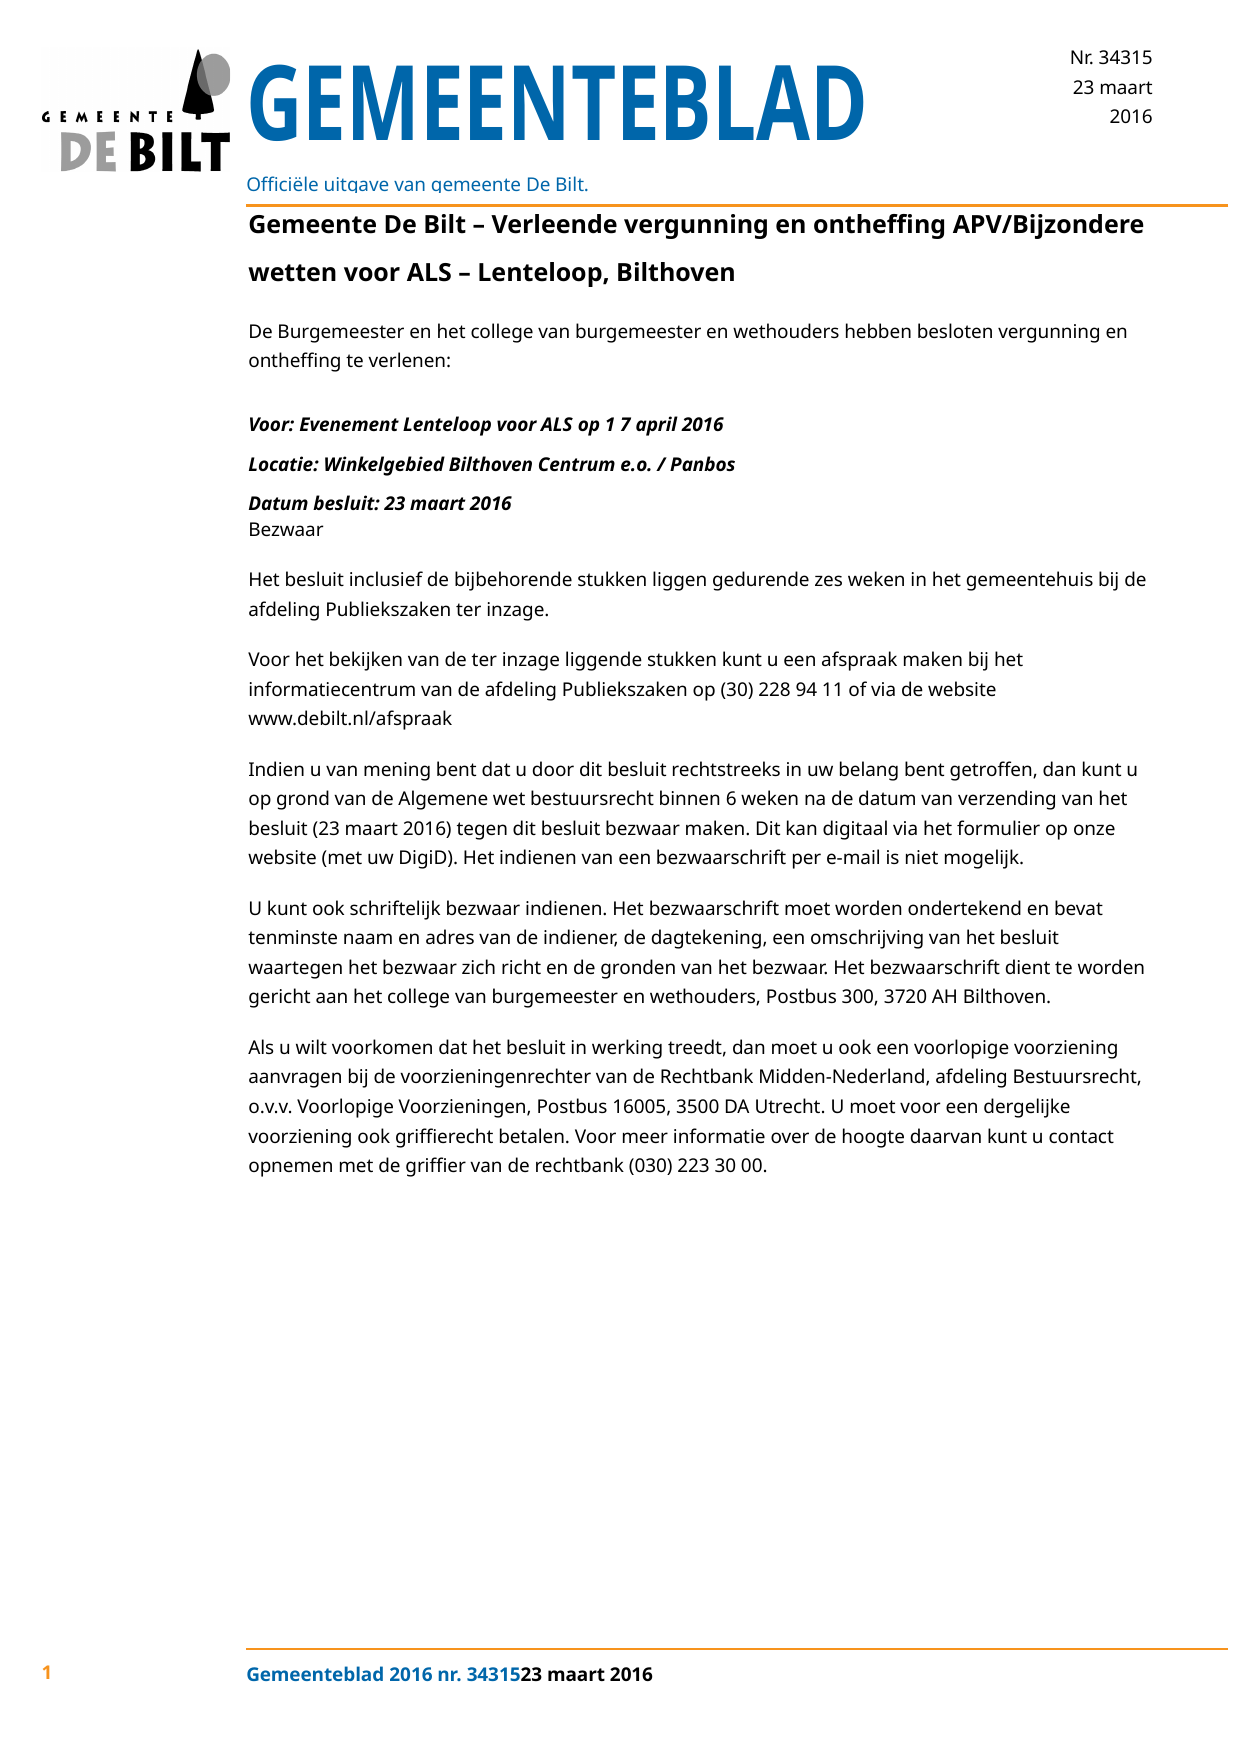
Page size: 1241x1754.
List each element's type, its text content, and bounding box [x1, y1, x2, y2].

text Bezwaar [248, 516, 1152, 541]
text De Burgemeester en het college van burgemeester en wethouders hebben besloten vergunning en ontheffing te verlenen: [248, 318, 1152, 373]
picture [41, 47, 231, 172]
text Indien u van mening bent dat u door dit besluit rechtstreeks in uw belang bent getroffen, dan kunt u op grond van de Algemene wet bestuursrecht binnen 6 weken na de datum van verzending van het besluit (23 maart 2016) tegen dit besluit bezwaar maken. Dit kan digitaal via het formulier op onze website (met uw DigiD). Het indienen van een bezwaarschrift per e-mail is niet mogelijk. [248, 756, 1152, 870]
text Het besluit inclusief de bijbehorende stukken liggen gedurende zes weken in het gemeentehuis bij de afdeling Publiekszaken ter inzage. [248, 566, 1152, 621]
text Voor: Evenement Lenteloop voor ALS op 1 7 april 2016 [248, 411, 1152, 437]
text Als u wilt voorkomen dat het besluit in werking treedt, dan moet u ook een voorlopige voorziening aanvragen bij de voorzieningenrechter van de Rechtbank Midden-Nederland, afdeling Bestuursrecht, o.v.v. Voorlopige Voorzieningen, Postbus 16005, 3500 DA Utrecht. U moet voor een dergelijke voorziening ook griffierecht betalen. Voor meer informatie over de hoogte daarvan kunt u contact opnemen met de griffier van de rechtbank (030) 223 30 00. [248, 1034, 1152, 1178]
text Voor het bekijken van de ter inzage liggende stukken kunt u een afspraak maken bij het informatiecentrum van de afdeling Publiekszaken op (30) 228 94 11 of via de website www.debilt.nl/afspraak [248, 646, 1152, 731]
text Datum besluit: 23 maart 2016 [248, 490, 1152, 516]
text Gemeente De Bilt – Verleende vergunning en ontheffing APV/Bijzondere wetten voor ALS – Lenteloop, Bilthoven [248, 207, 1152, 288]
text Locatie: Winkelgebied Bilthoven Centrum e.o. / Panbos [248, 451, 1152, 476]
text U kunt ook schriftelijk bezwaar indienen. Het bezwaarschrift moet worden ondertekend en bevat tenminste naam en adres van de indiener, de dagtekening, een omschrijving van het besluit waartegen het bezwaar zich richt en de gronden van het bezwaar. Het bezwaarschrift dient te worden gericht aan het college van burgemeester en wethouders, Postbus 300, 3720 AH Bilthoven. [248, 895, 1152, 1009]
